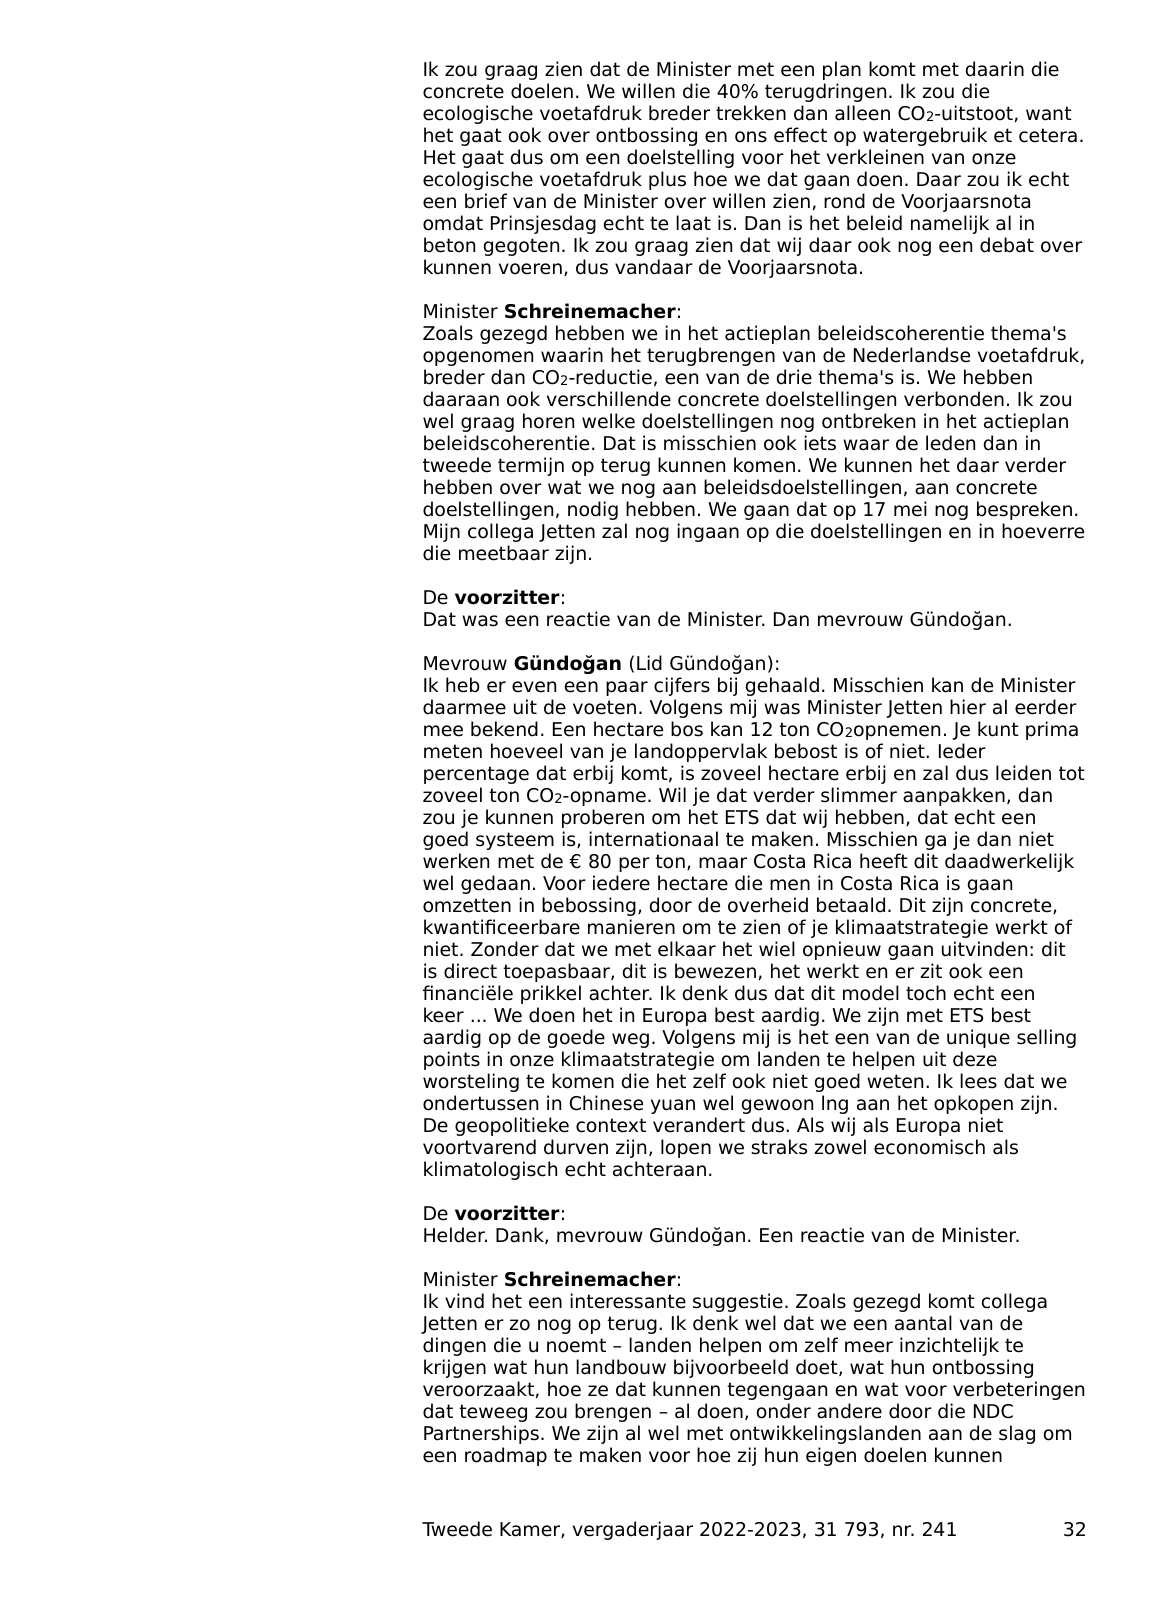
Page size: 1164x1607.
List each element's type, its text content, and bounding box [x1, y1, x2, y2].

text De voorzitter: [422, 1203, 1087, 1225]
text Helder. Dank, mevrouw Gündoğan. Een reactie van de Minister. [422, 1225, 1087, 1247]
text Ik heb er even een paar cijfers bij gehaald. Misschien kan de Minister daarmee uit de voeten. Volgens mij was Minister Jetten hier al eerder mee bekend. Een hectare bos kan 12 ton CO2opnemen. Je kunt prima meten hoeveel van je landoppervlak bebost is of niet. Ieder percentage dat erbij komt, is zoveel hectare erbij en zal dus leiden tot zoveel ton CO2-opname. Wil je dat verder slimmer aanpakken, dan zou je kunnen proberen om het ETS dat wij hebben, dat echt een goed systeem is, internationaal te maken. Misschien ga je dan niet werken met de € 80 per ton, maar Costa Rica heeft dit daadwerkelijk wel gedaan. Voor iedere hectare die men in Costa Rica is gaan omzetten in bebossing, door de overheid betaald. Dit zijn concrete, kwantificeerbare manieren om te zien of je klimaatstrategie werkt of niet. Zonder dat we met elkaar het wiel opnieuw gaan uitvinden: dit is direct toepasbaar, dit is bewezen, het werkt en er zit ook een financiële prikkel achter. Ik denk dus dat dit model toch echt een keer ... We doen het in Europa best aardig. We zijn met ETS best aardig op de goede weg. Volgens mij is het een van de unique selling points in onze klimaatstrategie om landen te helpen uit deze worsteling te komen die het zelf ook niet goed weten. Ik lees dat we ondertussen in Chinese yuan wel gewoon lng aan het opkopen zijn. De geopolitieke context verandert dus. Als wij als Europa niet voortvarend durven zijn, lopen we straks zowel economisch als klimatologisch echt achteraan. [422, 675, 1087, 1181]
text Ik vind het een interessante suggestie. Zoals gezegd komt collega Jetten er zo nog op terug. Ik denk wel dat we een aantal van de dingen die u noemt – landen helpen om zelf meer inzichtelijk te krijgen wat hun landbouw bijvoorbeeld doet, wat hun ontbossing veroorzaakt, hoe ze dat kunnen tegengaan en wat voor verbeteringen dat teweeg zou brengen – al doen, onder andere door die NDC Partnerships. We zijn al wel met ontwikkelingslanden aan de slag om een roadmap te maken voor hoe zij hun eigen doelen kunnen [422, 1291, 1087, 1467]
text Minister Schreinemacher: [422, 1269, 1087, 1291]
text De voorzitter: [422, 587, 1087, 609]
text Zoals gezegd hebben we in het actieplan beleidscoherentie thema's opgenomen waarin het terugbrengen van de Nederlandse voetafdruk, breder dan CO2-reductie, een van de drie thema's is. We hebben daaraan ook verschillende concrete doelstellingen verbonden. Ik zou wel graag horen welke doelstellingen nog ontbreken in het actieplan beleidscoherentie. Dat is misschien ook iets waar de leden dan in tweede termijn op terug kunnen komen. We kunnen het daar verder hebben over wat we nog aan beleidsdoelstellingen, aan concrete doelstellingen, nodig hebben. We gaan dat op 17 mei nog bespreken. Mijn collega Jetten zal nog ingaan op die doelstellingen en in hoeverre die meetbaar zijn. [422, 323, 1087, 565]
text Ik zou graag zien dat de Minister met een plan komt met daarin die concrete doelen. We willen die 40% terugdringen. Ik zou die ecologische voetafdruk breder trekken dan alleen CO2-uitstoot, want het gaat ook over ontbossing en ons effect op watergebruik et cetera. Het gaat dus om een doelstelling voor het verkleinen van onze ecologische voetafdruk plus hoe we dat gaan doen. Daar zou ik echt een brief van de Minister over willen zien, rond de Voorjaarsnota omdat Prinsjesdag echt te laat is. Dan is het beleid namelijk al in beton gegoten. Ik zou graag zien dat wij daar ook nog een debat over kunnen voeren, dus vandaar de Voorjaarsnota. [422, 59, 1087, 279]
text Minister Schreinemacher: [422, 301, 1087, 323]
text Dat was een reactie van de Minister. Dan mevrouw Gündoğan. [422, 609, 1087, 631]
text Mevrouw Gündoğan (Lid Gündoğan): [422, 653, 1087, 675]
